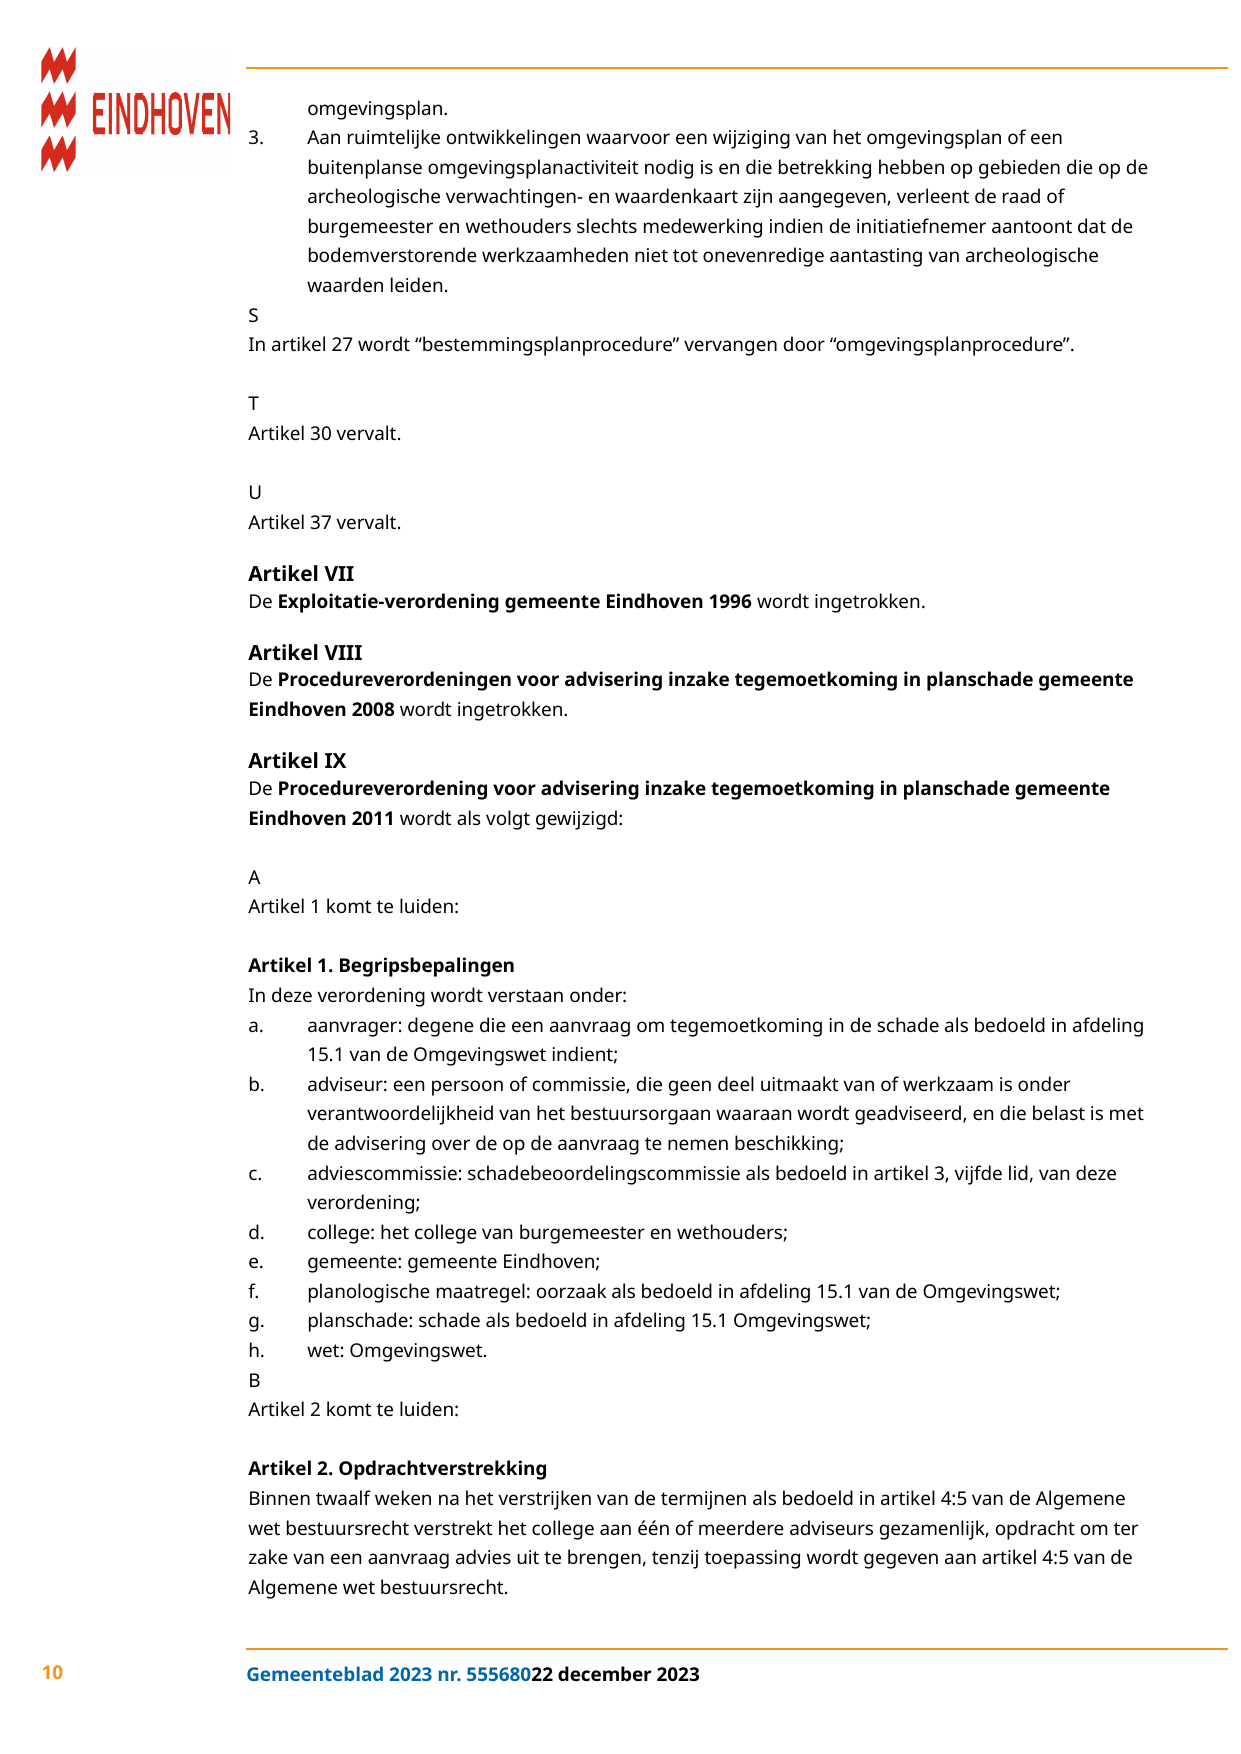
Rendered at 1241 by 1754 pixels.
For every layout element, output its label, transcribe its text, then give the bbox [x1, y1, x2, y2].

text De Procedureverordeningen voor advisering inzake tegemoetkoming in planschade gemeente Eindhoven 2008 wordt ingetrokken. [248, 667, 1152, 722]
list aanvrager: degene die een aanvraag om tegemoetkoming in de schade als bedoeld in afdeling 15.1 van de Omgevingswet indient; [248, 1012, 1152, 1067]
text Artikel VIII [248, 638, 1152, 667]
text De Exploitatie-verordening gemeente Eindhoven 1996 wordt ingetrokken. [248, 588, 1152, 613]
text S [248, 302, 1152, 328]
text Binnen twaalf weken na het verstrijken van de termijnen als bedoeld in artikel 4:5 van de Algemene wet bestuursrecht verstrekt het college aan één of meerdere adviseurs gezamenlijk, opdracht om ter zake van een aanvraag advies uit te brengen, tenzij toepassing wordt gegeven aan artikel 4:5 van de Algemene wet bestuursrecht. [248, 1485, 1152, 1599]
list planschade: schade als bedoeld in afdeling 15.1 Omgevingswet; [248, 1308, 1152, 1333]
list planologische maatregel: oorzaak als bedoeld in afdeling 15.1 van de Omgevingswet; [248, 1278, 1152, 1304]
list gemeente: gemeente Eindhoven; [248, 1248, 1152, 1274]
text Artikel 37 vervalt. [248, 509, 1152, 535]
text In artikel 27 wordt “bestemmingsplanprocedure” vervangen door “omgevingsplanprocedure”. [248, 331, 1152, 357]
list wet: Omgevingswet. [248, 1337, 1152, 1363]
text U [248, 479, 1152, 505]
text Artikel 1. Begripsbepalingen [248, 953, 1152, 978]
text B [248, 1367, 1152, 1392]
text A [248, 864, 1152, 889]
text T [248, 391, 1152, 416]
text Artikel 2 komt te luiden: [248, 1396, 1152, 1422]
text Artikel 30 vervalt. [248, 420, 1152, 446]
text Artikel 2. Opdrachtverstrekking [248, 1456, 1152, 1481]
list college: het college van burgemeester en wethouders; [248, 1219, 1152, 1244]
text Artikel 1 komt te luiden: [248, 893, 1152, 919]
list omgevingsplan. [248, 95, 1152, 121]
list adviescommissie: schadebeoordelingscommissie als bedoeld in artikel 3, vijfde lid, van deze verordening; [248, 1160, 1152, 1215]
list Aan ruimtelijke ontwikkelingen waarvoor een wijziging van het omgevingsplan of een buitenplanse omgevingsplanactiviteit nodig is en die betrekking hebben op gebieden die op de archeologische verwachtingen- en waardenkaart zijn aangegeven, verleent de raad of burgemeester en wethouders slechts medewerking indien de initiatiefnemer aantoont dat de bodemverstorende werkzaamheden niet tot onevenredige aantasting van archeologische waarden leiden. [248, 124, 1152, 298]
text Artikel VII [248, 559, 1152, 588]
list adviseur: een persoon of commissie, die geen deel uitmaakt van of werkzaam is onder verantwoordelijkheid van het bestuursorgaan waaraan wordt geadviseerd, en die belast is met de advisering over de op de aanvraag te nemen beschikking; [248, 1071, 1152, 1156]
picture [41, 47, 231, 172]
text In deze verordening wordt verstaan onder: [248, 982, 1152, 1008]
text De Procedureverordening voor advisering inzake tegemoetkoming in planschade gemeente Eindhoven 2011 wordt als volgt gewijzigd: [248, 775, 1152, 830]
text Artikel IX [248, 747, 1152, 775]
